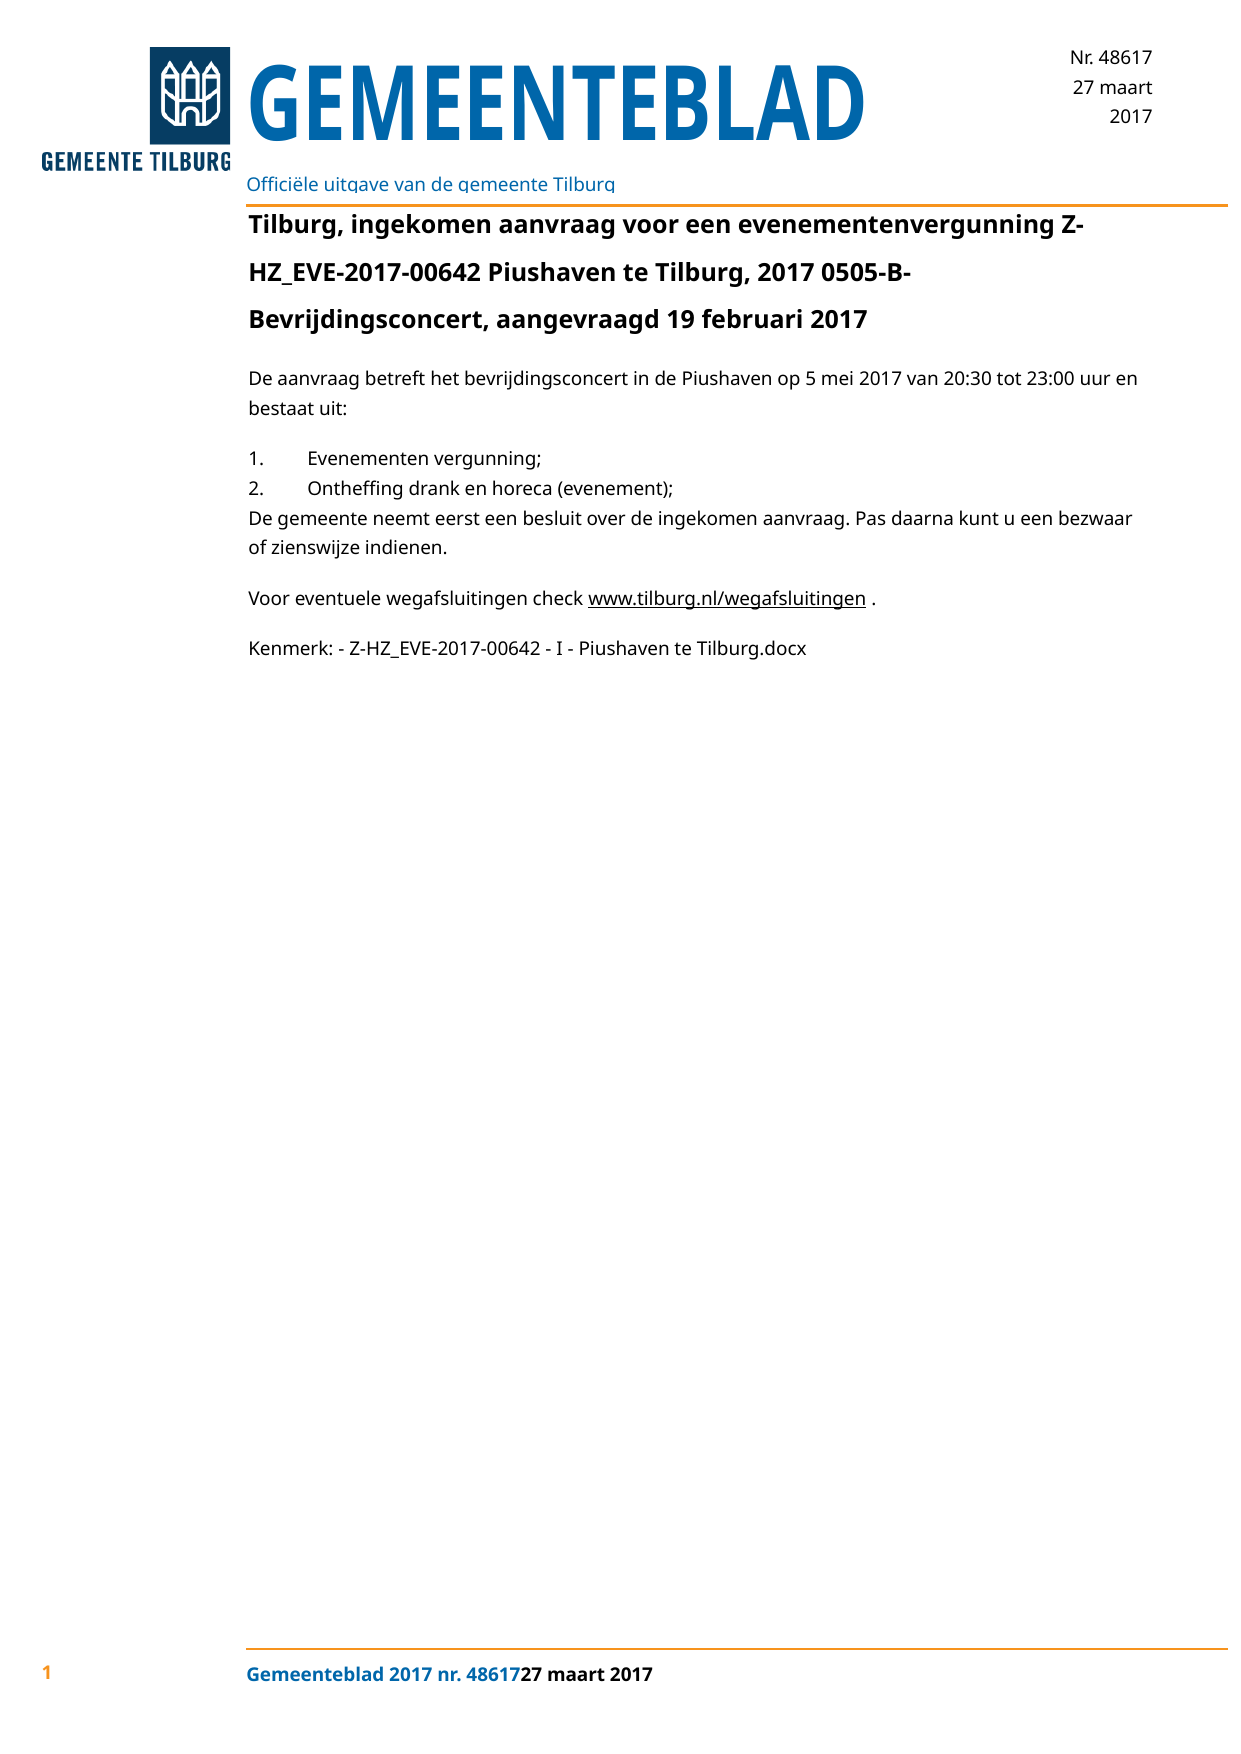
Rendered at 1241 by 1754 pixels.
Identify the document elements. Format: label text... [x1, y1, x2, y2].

text Tilburg, ingekomen aanvraag voor een evenementenvergunning Z-HZ_EVE-2017-00642 Piushaven te Tilburg, 2017 0505-B-Bevrijdingsconcert, aangevraagd 19 februari 2017 [248, 207, 1152, 336]
list Ontheffing drank en horeca (evenement); [248, 475, 1152, 501]
list Evenementen vergunning; [248, 446, 1152, 471]
text Voor eventuele wegafsluitingen check www.tilburg.nl/wegafsluitingen . [248, 585, 1152, 610]
picture [41, 47, 231, 172]
text De aanvraag betreft het bevrijdingsconcert in de Piushaven op 5 mei 2017 van 20:30 tot 23:00 uur en bestaat uit: [248, 366, 1152, 421]
text Kenmerk: - Z-HZ_EVE-2017-00642 - I - Piushaven te Tilburg.docx [248, 635, 1152, 661]
text De gemeente neemt eerst een besluit over de ingekomen aanvraag. Pas daarna kunt u een bezwaar of zienswijze indienen. [248, 505, 1152, 560]
